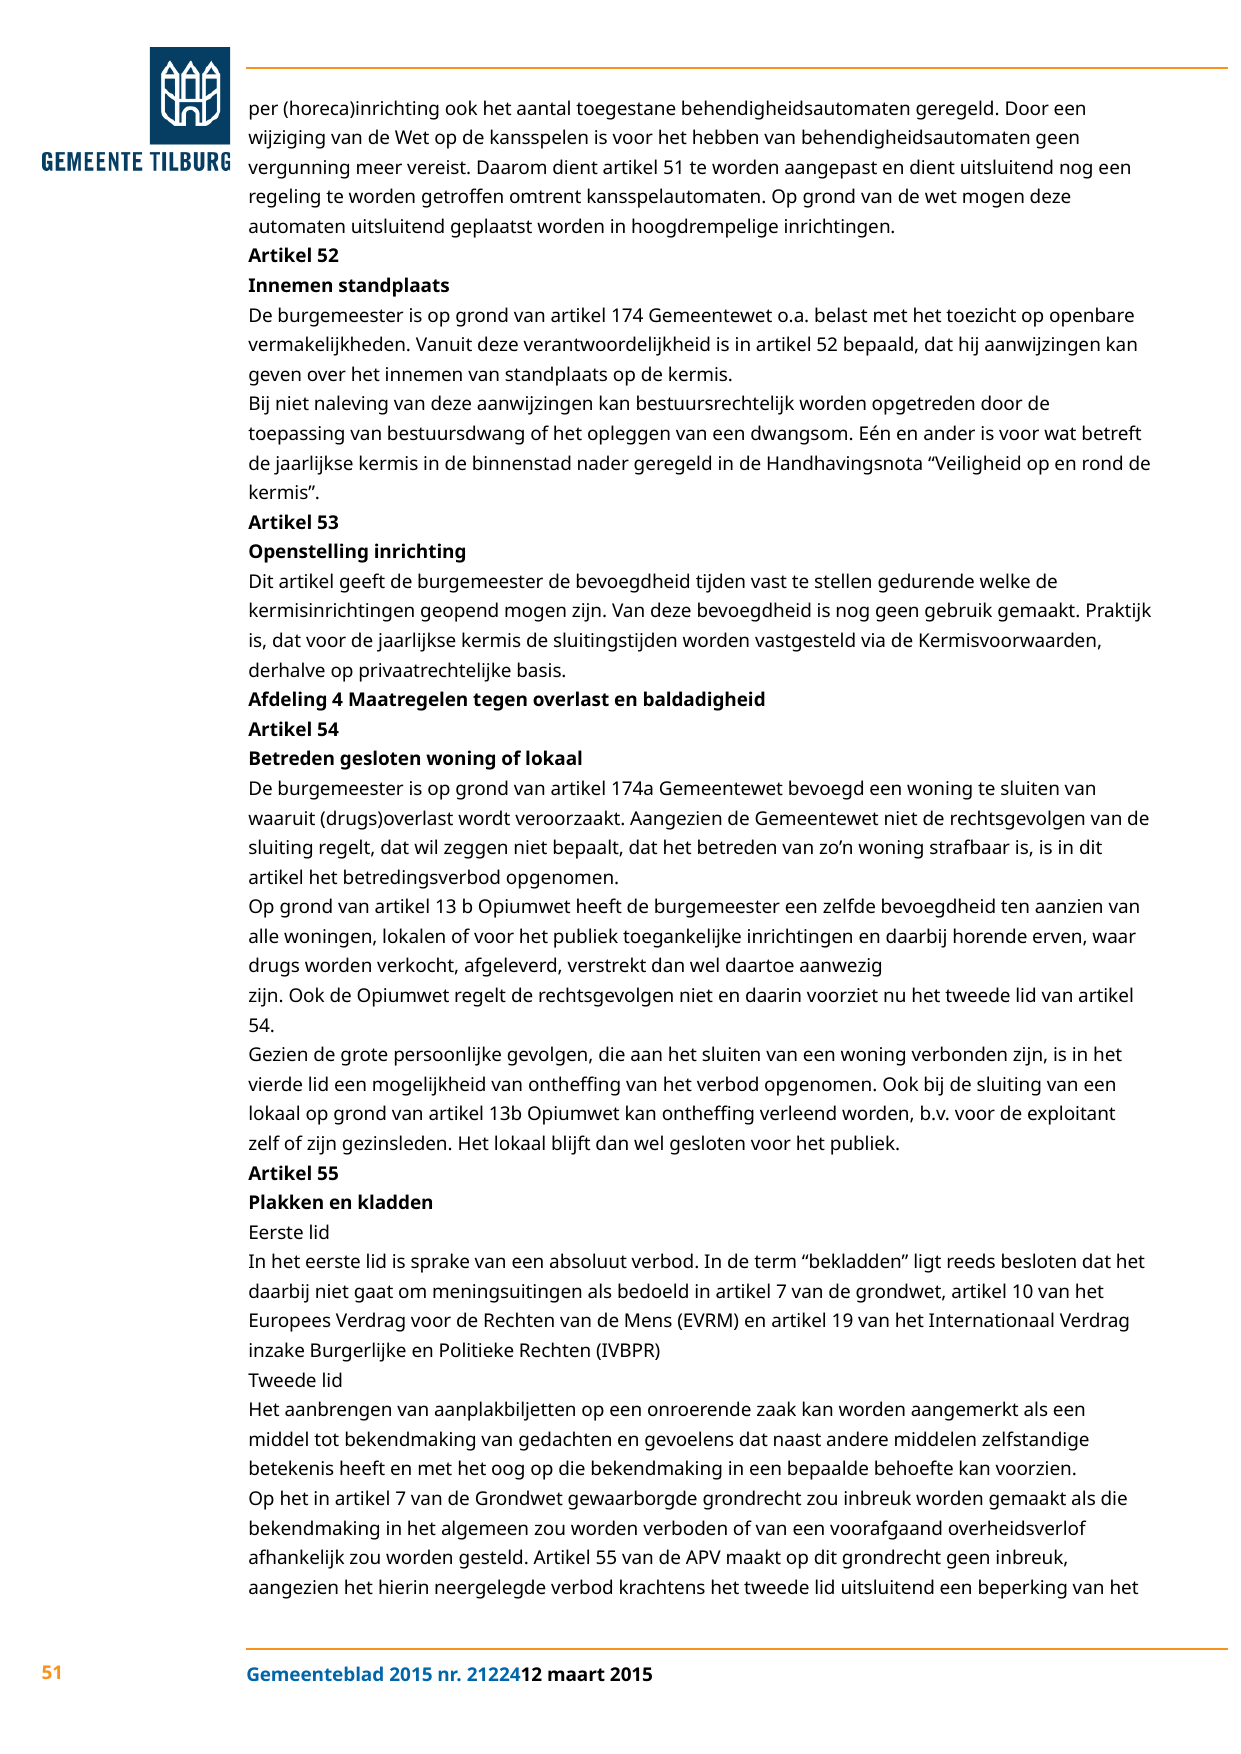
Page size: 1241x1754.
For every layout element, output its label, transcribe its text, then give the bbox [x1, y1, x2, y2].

text Op het in artikel 7 van de Grondwet gewaarborgde grondrecht zou inbreuk worden gemaakt als die bekendmaking in het algemeen zou worden verboden of van een voorafgaand overheidsverlof afhankelijk zou worden gesteld. Artikel 55 van de APV maakt op dit grondrecht geen inbreuk, aangezien het hierin neergelegde verbod krachtens het tweede lid uitsluitend een beperking van het [248, 1485, 1152, 1600]
text Artikel 54 [248, 716, 1152, 742]
text Tweede lid [248, 1367, 1152, 1393]
text Op grond van artikel 13 b Opiumwet heeft de burgemeester een zelfde bevoegdheid ten aanzien van alle woningen, lokalen of voor het publiek toegankelijke inrichtingen en daarbij horende erven, waar drugs worden verkocht, afgeleverd, verstrekt dan wel daartoe aanwezig [248, 893, 1152, 978]
text In het eerste lid is sprake van een absoluut verbod. In de term “bekladden” ligt reeds besloten dat het daarbij niet gaat om meningsuitingen als bedoeld in artikel 7 van de grondwet, artikel 10 van het Europees Verdrag voor de Rechten van de Mens (EVRM) en artikel 19 van het Internationaal Verdrag inzake Burgerlijke en Politieke Rechten (IVBPR) [248, 1248, 1152, 1363]
text Betreden gesloten woning of lokaal [248, 746, 1152, 771]
text Eerste lid [248, 1219, 1152, 1245]
text Het aanbrengen van aanplakbiljetten op een onroerende zaak kan worden aangemerkt als een middel tot bekendmaking van gedachten en gevoelens dat naast andere middelen zelfstandige betekenis heeft en met het oog op die bekendmaking in een bepaalde behoefte kan voorzien. [248, 1396, 1152, 1481]
text De burgemeester is op grond van artikel 174a Gemeentewet bevoegd een woning te sluiten van waaruit (drugs)overlast wordt veroorzaakt. Aangezien de Gemeentewet niet de rechtsgevolgen van de sluiting regelt, dat wil zeggen niet bepaalt, dat het betreden van zo’n woning strafbaar is, is in dit artikel het betredingsverbod opgenomen. [248, 775, 1152, 890]
text Plakken en kladden [248, 1189, 1152, 1215]
text Artikel 55 [248, 1160, 1152, 1186]
text Afdeling 4 Maatregelen tegen overlast en baldadigheid [248, 686, 1152, 712]
text De burgemeester is op grond van artikel 174 Gemeentewet o.a. belast met het toezicht op openbare vermakelijkheden. Vanuit deze verantwoordelijkheid is in artikel 52 bepaald, dat hij aanwijzingen kan geven over het innemen van standplaats op de kermis. [248, 302, 1152, 387]
picture [41, 47, 231, 172]
text Artikel 52 [248, 243, 1152, 268]
text Bij niet naleving van deze aanwijzingen kan bestuursrechtelijk worden opgetreden door de toepassing van bestuursdwang of het opleggen van een dwangsom. Eén en ander is voor wat betreft de jaarlijkse kermis in de binnenstad nader geregeld in de Handhavingsnota “Veiligheid op en rond de kermis”. [248, 391, 1152, 505]
text Openstelling inrichting [248, 538, 1152, 564]
text per (horeca)inrichting ook het aantal toegestane behendigheidsautomaten geregeld. Door een wijziging van de Wet op de kansspelen is voor het hebben van behendigheidsautomaten geen vergunning meer vereist. Daarom dient artikel 51 te worden aangepast en dient uitsluitend nog een regeling te worden getroffen omtrent kansspelautomaten. Op grond van de wet mogen deze automaten uitsluitend geplaatst worden in hoogdrempelige inrichtingen. [248, 95, 1152, 239]
text zijn. Ook de Opiumwet regelt de rechtsgevolgen niet en daarin voorziet nu het tweede lid van artikel 54. [248, 982, 1152, 1038]
text Artikel 53 [248, 509, 1152, 535]
text Dit artikel geeft de burgemeester de bevoegdheid tijden vast te stellen gedurende welke de kermisinrichtingen geopend mogen zijn. Van deze bevoegdheid is nog geen gebruik gemaakt. Praktijk is, dat voor de jaarlijkse kermis de sluitingstijden worden vastgesteld via de Kermisvoorwaarden, derhalve op privaatrechtelijke basis. [248, 568, 1152, 683]
text Innemen standplaats [248, 272, 1152, 298]
text Gezien de grote persoonlijke gevolgen, die aan het sluiten van een woning verbonden zijn, is in het vierde lid een mogelijkheid van ontheffing van het verbod opgenomen. Ook bij de sluiting van een lokaal op grond van artikel 13b Opiumwet kan ontheffing verleend worden, b.v. voor de exploitant zelf of zijn gezinsleden. Het lokaal blijft dan wel gesloten voor het publiek. [248, 1041, 1152, 1156]
